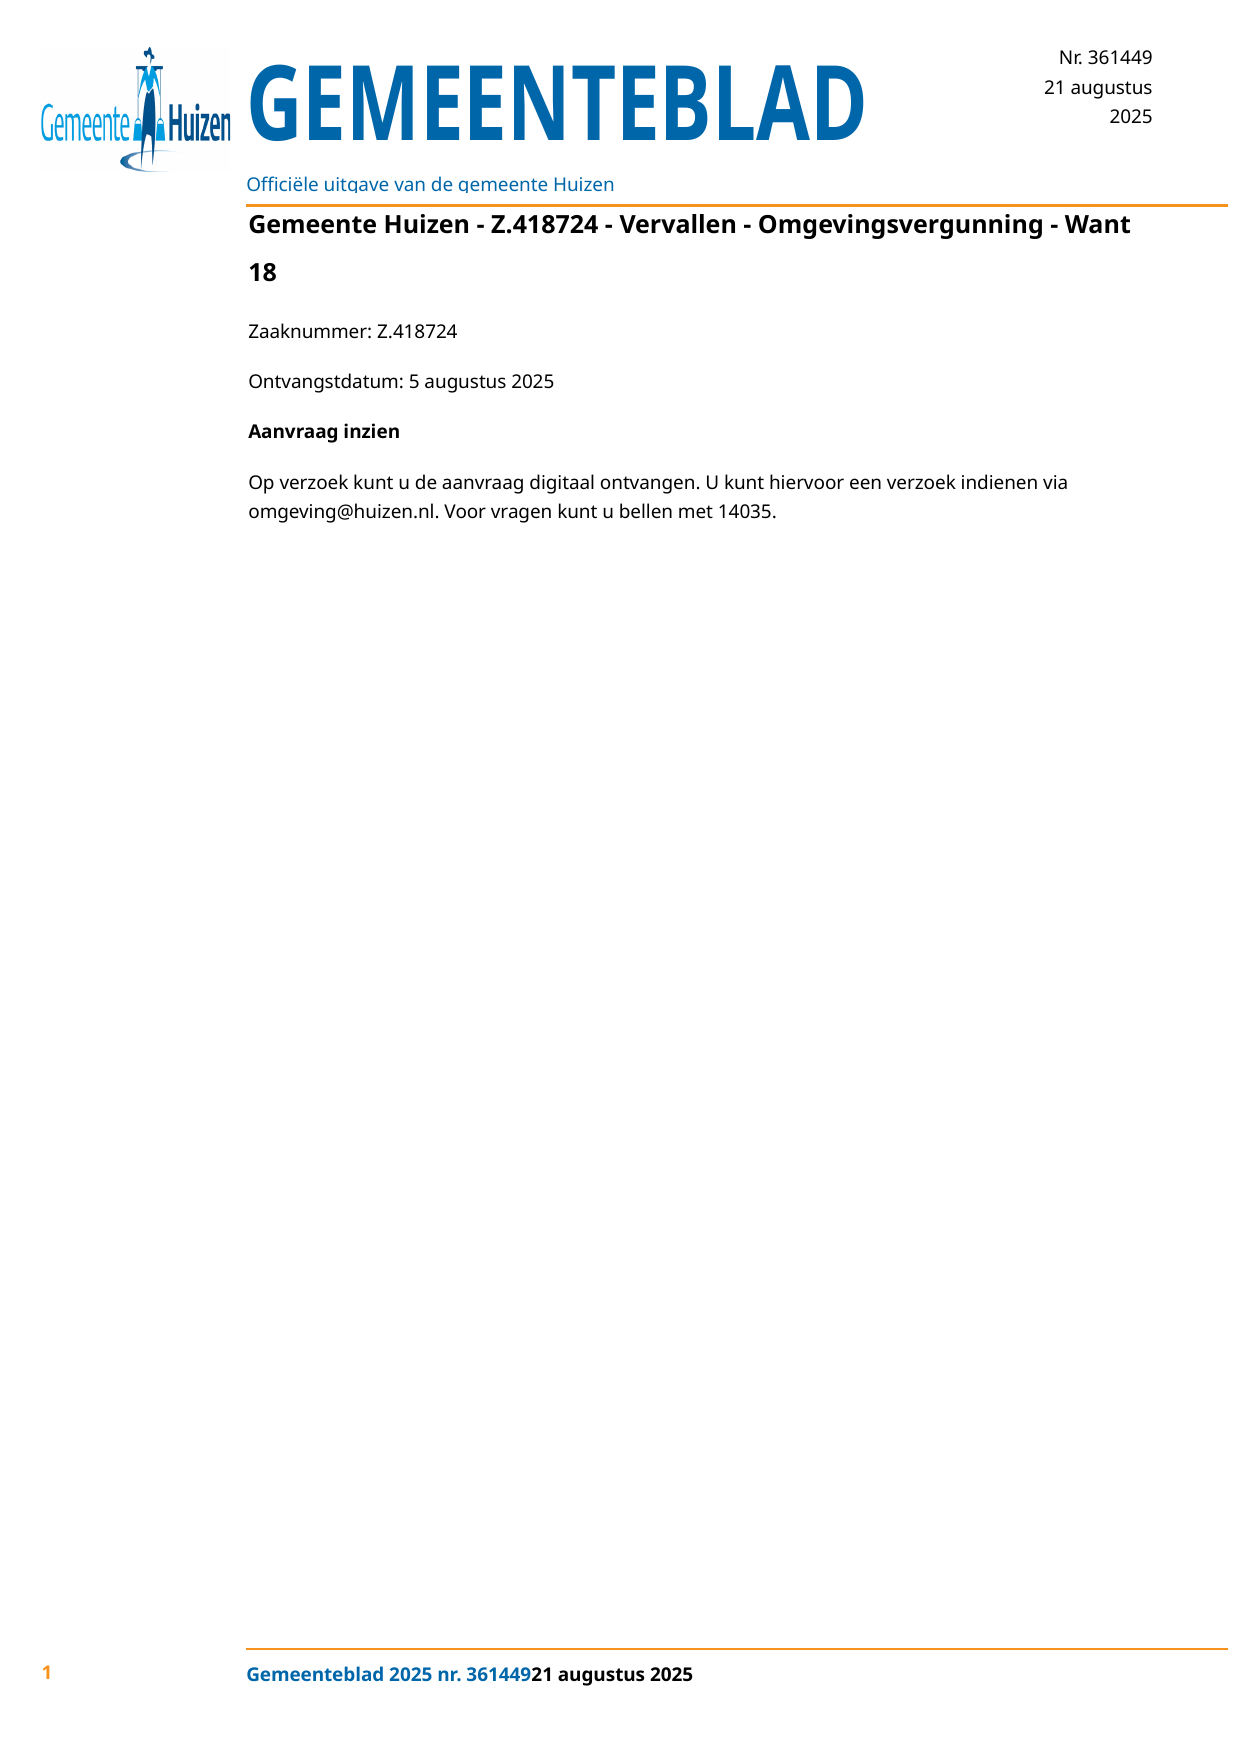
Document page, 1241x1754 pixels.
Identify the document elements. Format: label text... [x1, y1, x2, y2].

text Ontvangstdatum: 5 augustus 2025 [248, 368, 1152, 394]
picture [41, 47, 231, 172]
text Op verzoek kunt u de aanvraag digitaal ontvangen. U kunt hiervoor een verzoek indienen via omgeving@huizen.nl. Voor vragen kunt u bellen met 14035. [248, 469, 1152, 524]
text Aanvraag inzien [248, 419, 1152, 444]
text Zaaknummer: Z.418724 [248, 318, 1152, 344]
text Gemeente Huizen - Z.418724 - Vervallen - Omgevingsvergunning - Want 18 [248, 207, 1152, 288]
